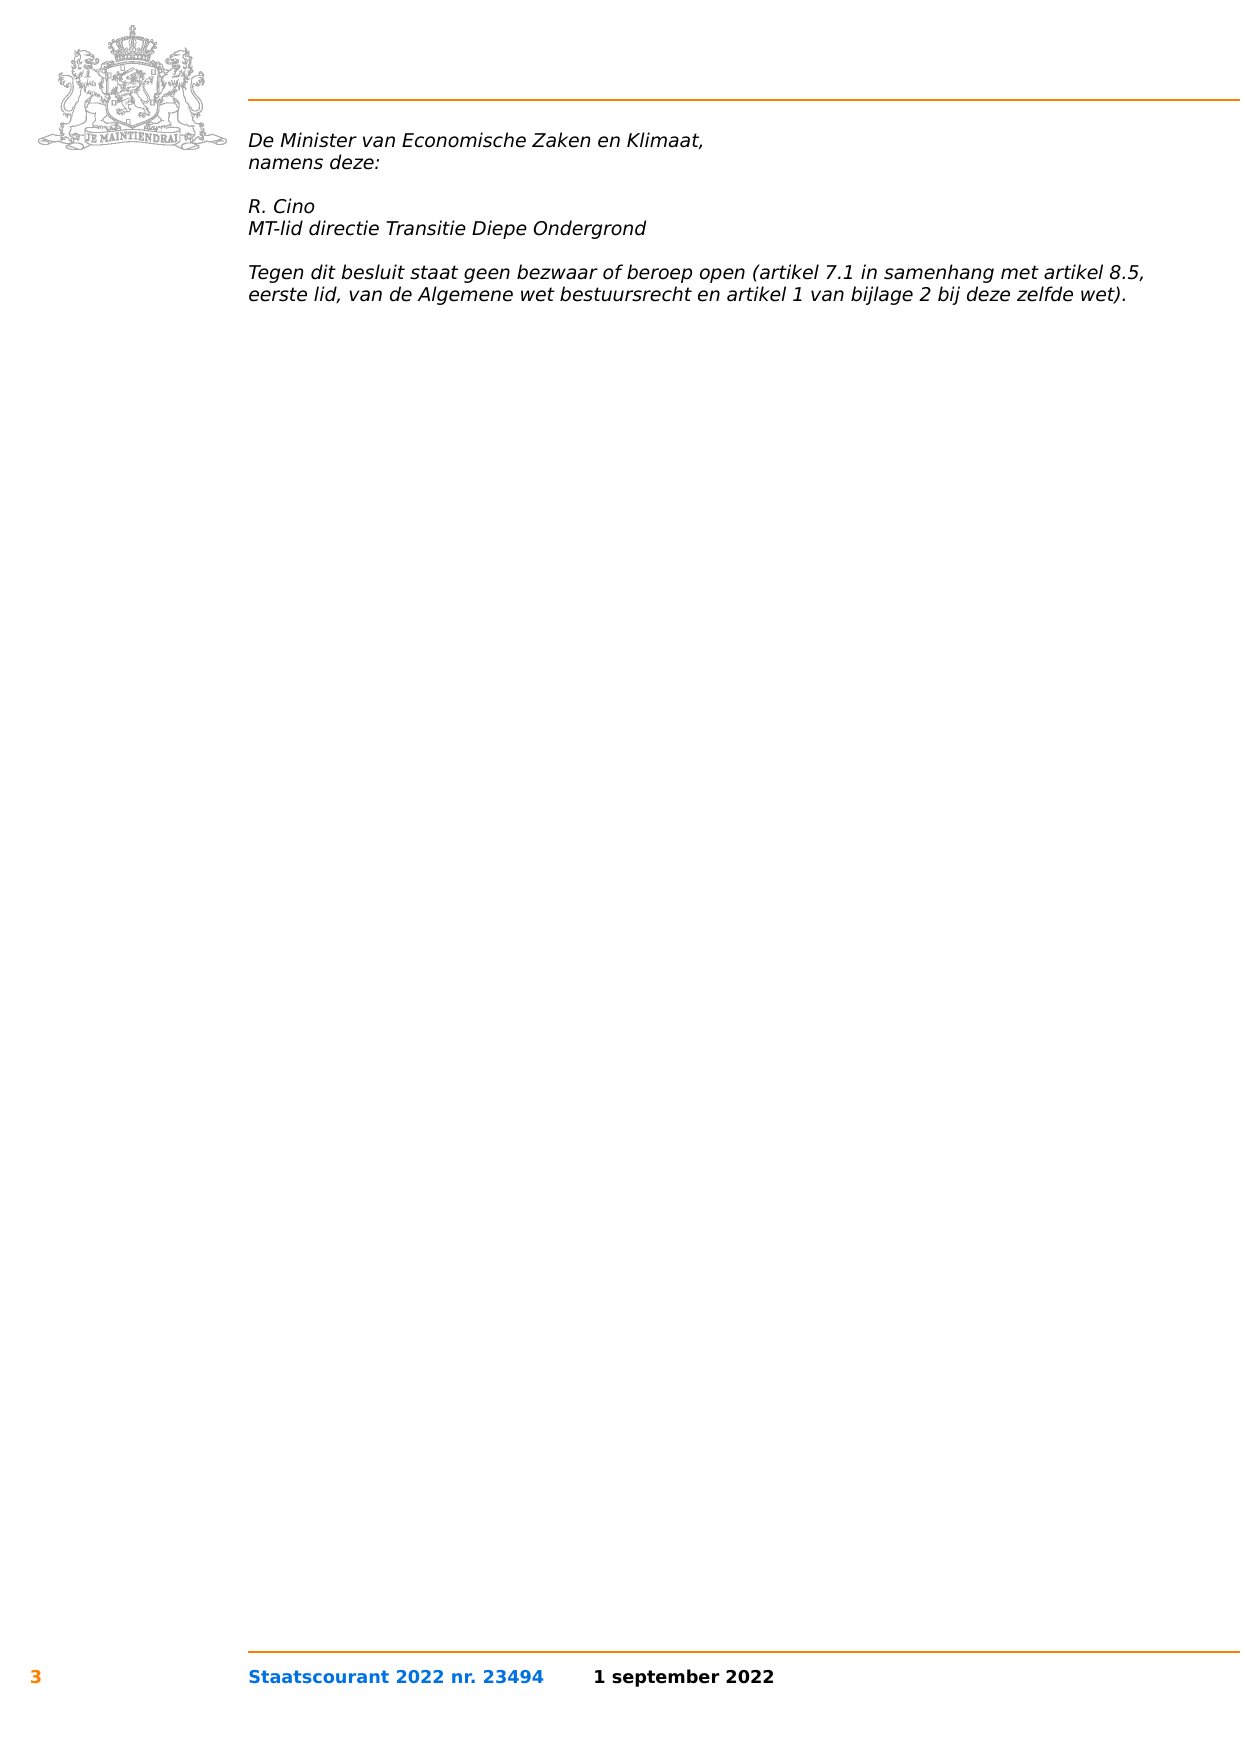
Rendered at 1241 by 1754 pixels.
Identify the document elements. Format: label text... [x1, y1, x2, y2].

text Tegen dit besluit staat geen bezwaar of beroep open (artikel 7.1 in samenhang met artikel 8.5, eerste lid, van de Algemene wet bestuursrecht en artikel 1 van bijlage 2 bij deze zelfde wet). [248, 262, 1163, 306]
text De Minister van Economische Zaken en Klimaat, namens deze: R. Cino MT-lid directie Transitie Diepe Ondergrond [248, 130, 1163, 240]
picture [38, 25, 227, 150]
